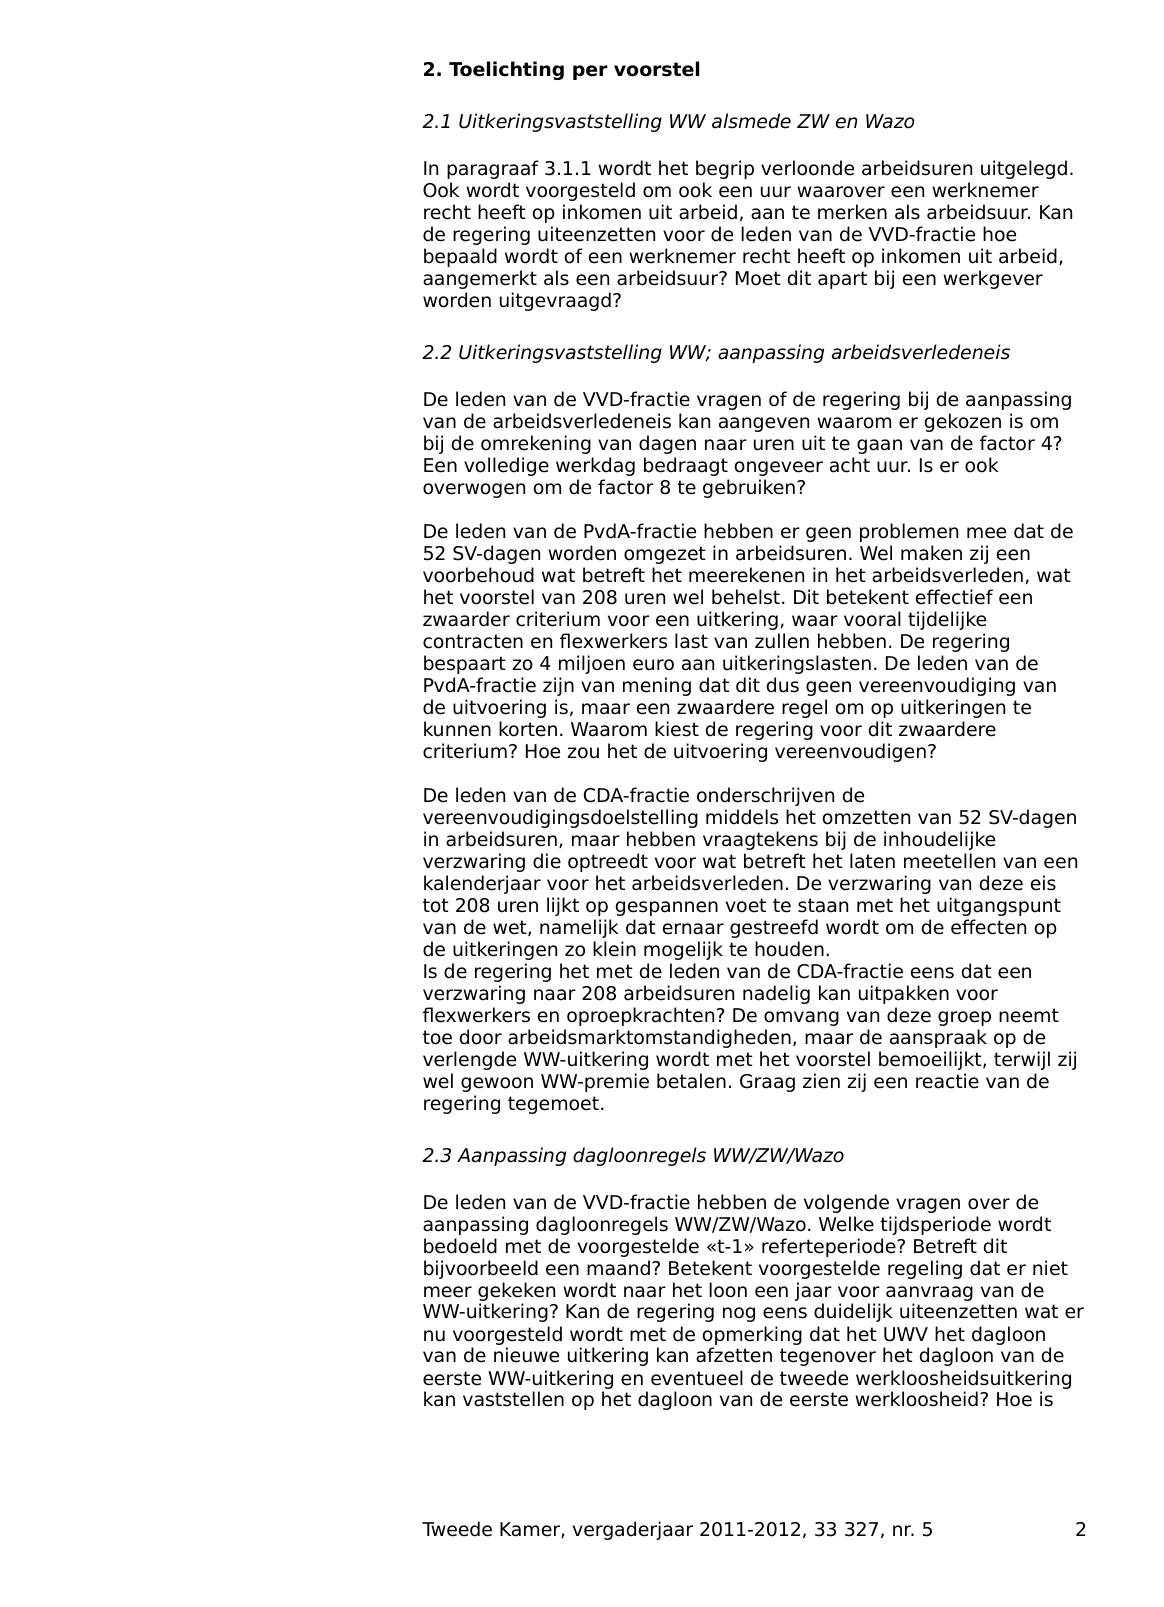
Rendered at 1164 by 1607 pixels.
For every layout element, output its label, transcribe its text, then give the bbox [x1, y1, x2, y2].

subtitle 2.1 Uitkeringsvaststelling WW alsmede ZW en Wazo [422, 111, 1087, 133]
text Is de regering het met de leden van de CDA-fractie eens dat een verzwaring naar 208 arbeidsuren nadelig kan uitpakken voor flexwerkers en oproepkrachten? De omvang van deze groep neemt toe door arbeidsmarktomstandigheden, maar de aanspraak op de verlengde WW-uitkering wordt met het voorstel bemoeilijkt, terwijl zij wel gewoon WW-premie betalen. Graag zien zij een reactie van de regering tegemoet. [422, 961, 1087, 1114]
text In paragraaf 3.1.1 wordt het begrip verloonde arbeidsuren uitgelegd. Ook wordt voorgesteld om ook een uur waarover een werknemer recht heeft op inkomen uit arbeid, aan te merken als arbeidsuur. Kan de regering uiteenzetten voor de leden van de VVD-fractie hoe bepaald wordt of een werknemer recht heeft op inkomen uit arbeid, aangemerkt als een arbeidsuur? Moet dit apart bij een werkgever worden uitgevraagd? [422, 158, 1087, 312]
subtitle 2.3 Aanpassing dagloonregels WW/ZW/Wazo [422, 1144, 1087, 1167]
text De leden van de CDA-fractie onderschrijven de vereenvoudigingsdoelstelling middels het omzetten van 52 SV-dagen in arbeidsuren, maar hebben vraagtekens bij de inhoudelijke verzwaring die optreedt voor wat betreft het laten meetellen van een kalenderjaar voor het arbeidsverleden. De verzwaring van deze eis tot 208 uren lijkt op gespannen voet te staan met het uitgangspunt van de wet, namelijk dat ernaar gestreefd wordt om de effecten op de uitkeringen zo klein mogelijk te houden. [422, 785, 1087, 961]
text De leden van de VVD-fractie vragen of de regering bij de aanpassing van de arbeidsverledeneis kan aangeven waarom er gekozen is om bij de omrekening van dagen naar uren uit te gaan van de factor 4? Een volledige werkdag bedraagt ongeveer acht uur. Is er ook overwogen om de factor 8 te gebruiken? [422, 389, 1087, 499]
text De leden van de VVD-fractie hebben de volgende vragen over de aanpassing dagloonregels WW/ZW/Wazo. Welke tijdsperiode wordt bedoeld met de voorgestelde «t-1» referteperiode? Betreft dit bijvoorbeeld een maand? Betekent voorgestelde regeling dat er niet meer gekeken wordt naar het loon een jaar voor aanvraag van de WW-uitkering? Kan de regering nog eens duidelijk uiteenzetten wat er nu voorgesteld wordt met de opmerking dat het UWV het dagloon van de nieuwe uitkering kan afzetten tegenover het dagloon van de eerste WW-uitkering en eventueel de tweede werkloosheidsuitkering kan vaststellen op het dagloon van de eerste werkloosheid? Hoe is [422, 1192, 1087, 1411]
subtitle 2.2 Uitkeringsvaststelling WW; aanpassing arbeidsverledeneis [422, 342, 1087, 364]
subtitle 2. Toelichting per voorstel [422, 59, 1087, 81]
text De leden van de PvdA-fractie hebben er geen problemen mee dat de 52 SV-dagen worden omgezet in arbeidsuren. Wel maken zij een voorbehoud wat betreft het meerekenen in het arbeidsverleden, wat het voorstel van 208 uren wel behelst. Dit betekent effectief een zwaarder criterium voor een uitkering, waar vooral tijdelijke contracten en flexwerkers last van zullen hebben. De regering bespaart zo 4 miljoen euro aan uitkeringslasten. De leden van de PvdA-fractie zijn van mening dat dit dus geen vereenvoudiging van de uitvoering is, maar een zwaardere regel om op uitkeringen te kunnen korten. Waarom kiest de regering voor dit zwaardere criterium? Hoe zou het de uitvoering vereenvoudigen? [422, 521, 1087, 763]
